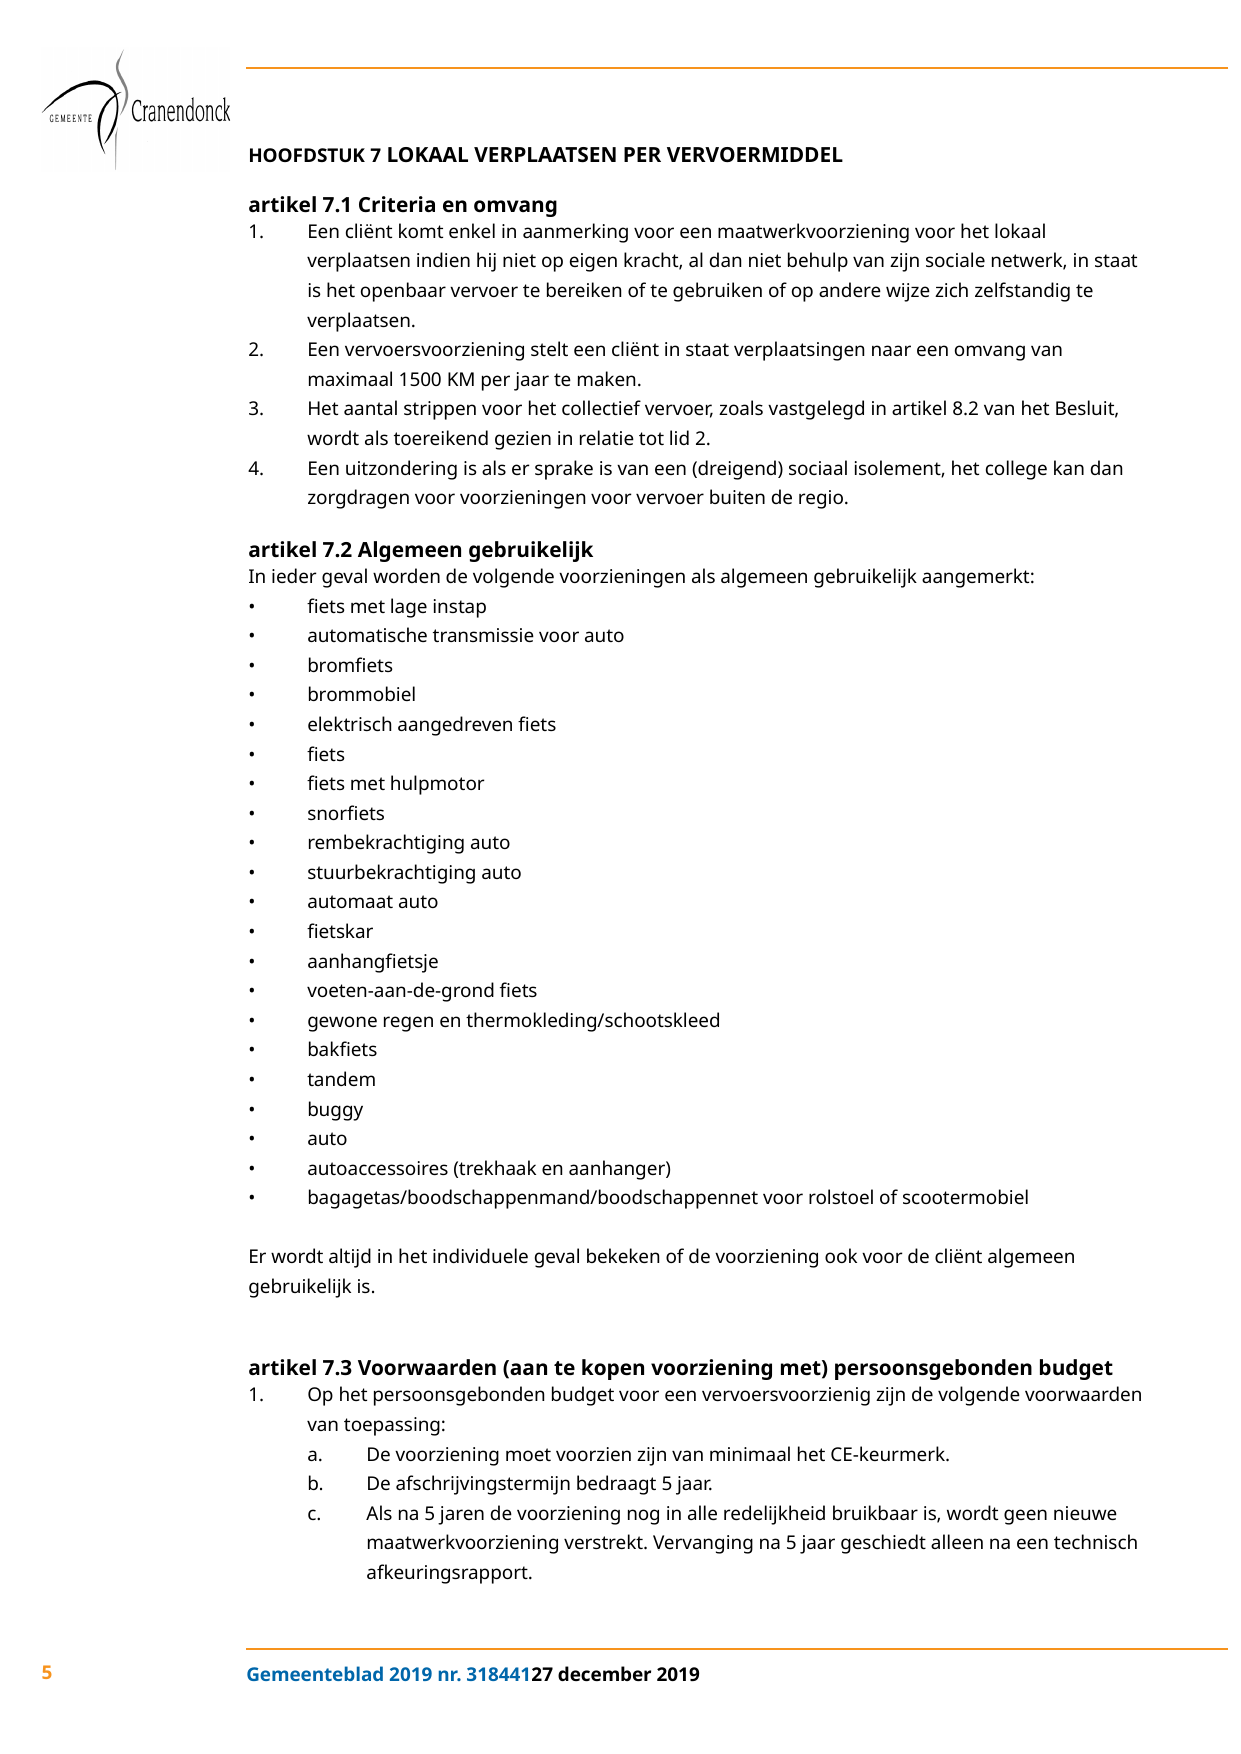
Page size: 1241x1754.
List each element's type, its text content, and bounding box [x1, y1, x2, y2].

list Op het persoonsgebonden budget voor een vervoersvoorzienig zijn de volgende voorwaarden van toepassing: [248, 1382, 1152, 1437]
list rembekrachtiging auto [248, 829, 1152, 855]
list auto [248, 1125, 1152, 1151]
list stuurbekrachtiging auto [248, 859, 1152, 885]
list bakfiets [248, 1037, 1152, 1062]
text artikel 7.2 Algemeen gebruikelijk [248, 535, 1152, 563]
list fiets met hulpmotor [248, 770, 1152, 796]
list bagagetas/boodschappenmand/boodschappennet voor rolstoel of scootermobiel [248, 1184, 1152, 1210]
list brommobiel [248, 682, 1152, 707]
list Een uitzondering is als er sprake is van een (dreigend) sociaal isolement, het college kan dan zorgdragen voor voorzieningen voor vervoer buiten de regio. [248, 455, 1152, 510]
text Er wordt altijd in het individuele geval bekeken of de voorziening ook voor de cliënt algemeen gebruikelijk is. [248, 1244, 1152, 1299]
list bromfiets [248, 652, 1152, 678]
list gewone regen en thermokleding/schootskleed [248, 1007, 1152, 1033]
text artikel 7.3 Voorwaarden (aan te kopen voorziening met) persoonsgebonden budget [248, 1353, 1152, 1382]
list Als na 5 jaren de voorziening nog in alle redelijkheid bruikbaar is, wordt geen nieuwe maatwerkvoorziening verstrekt. Vervanging na 5 jaar geschiedt alleen na een technisch afkeuringsrapport. [307, 1500, 1152, 1585]
list Een vervoersvoorziening stelt een cliënt in staat verplaatsingen naar een omvang van maximaal 1500 KM per jaar te maken. [248, 336, 1152, 392]
list elektrisch aangedreven fiets [248, 711, 1152, 737]
list autoaccessoires (trekhaak en aanhanger) [248, 1155, 1152, 1181]
picture [41, 47, 231, 172]
text HOOFDSTUK 7 LOKAAL VERPLAATSEN PER VERVOERMIDDEL [248, 140, 1152, 169]
list automaat auto [248, 889, 1152, 914]
list Een cliënt komt enkel in aanmerking voor een maatwerkvoorziening voor het lokaal verplaatsen indien hij niet op eigen kracht, al dan niet behulp van zijn sociale netwerk, in staat is het openbaar vervoer te bereiken of te gebruiken of op andere wijze zich zelfstandig te verplaatsen. [248, 218, 1152, 333]
list Het aantal strippen voor het collectief vervoer, zoals vastgelegd in artikel 8.2 van het Besluit, wordt als toereikend gezien in relatie tot lid 2. [248, 396, 1152, 451]
list fiets [248, 741, 1152, 766]
list automatische transmissie voor auto [248, 622, 1152, 648]
list voeten-aan-de-grond fiets [248, 977, 1152, 1003]
list buggy [248, 1096, 1152, 1121]
list aanhangfietsje [248, 948, 1152, 973]
list De afschrijvingstermijn bedraagt 5 jaar. [307, 1470, 1152, 1496]
list fiets met lage instap [248, 593, 1152, 618]
list fietskar [248, 918, 1152, 944]
list tandem [248, 1066, 1152, 1092]
text In ieder geval worden de volgende voorzieningen als algemeen gebruikelijk aangemerkt: [248, 563, 1152, 589]
list De voorziening moet voorzien zijn van minimaal het CE-keurmerk. [307, 1441, 1152, 1467]
list snorfiets [248, 800, 1152, 826]
text artikel 7.1 Criteria en omvang [248, 190, 1152, 218]
